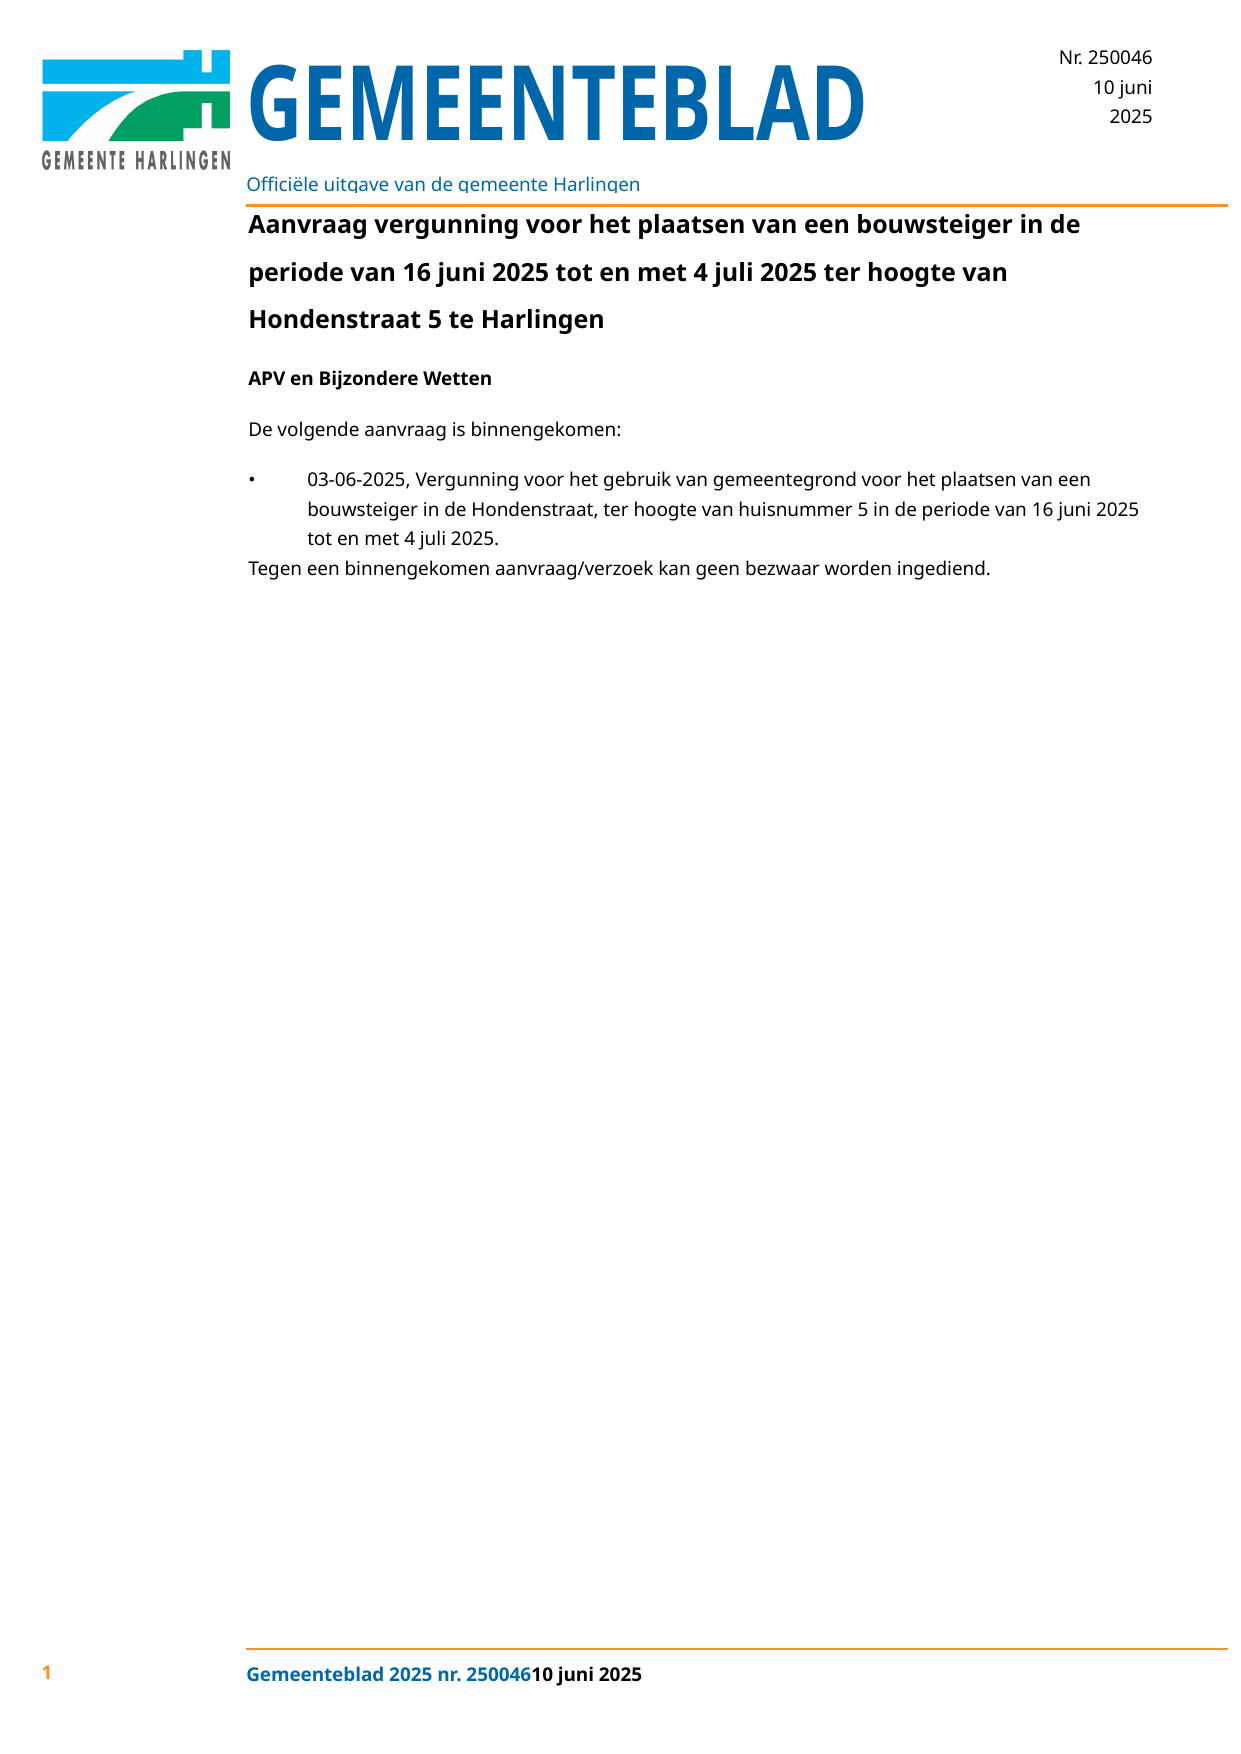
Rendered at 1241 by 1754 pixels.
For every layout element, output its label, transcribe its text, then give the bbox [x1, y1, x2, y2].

picture [41, 47, 231, 172]
text APV en Bijzondere Wetten [248, 366, 1152, 391]
list 03-06-2025, Vergunning voor het gebruik van gemeentegrond voor het plaatsen van een bouwsteiger in de Hondenstraat, ter hoogte van huisnummer 5 in de periode van 16 juni 2025 tot en met 4 juli 2025. [248, 466, 1152, 551]
text Aanvraag vergunning voor het plaatsen van een bouwsteiger in de periode van 16 juni 2025 tot en met 4 juli 2025 ter hoogte van Hondenstraat 5 te Harlingen [248, 207, 1152, 336]
text De volgende aanvraag is binnengekomen: [248, 416, 1152, 442]
text Tegen een binnengekomen aanvraag/verzoek kan geen bezwaar worden ingediend. [248, 555, 1152, 581]
